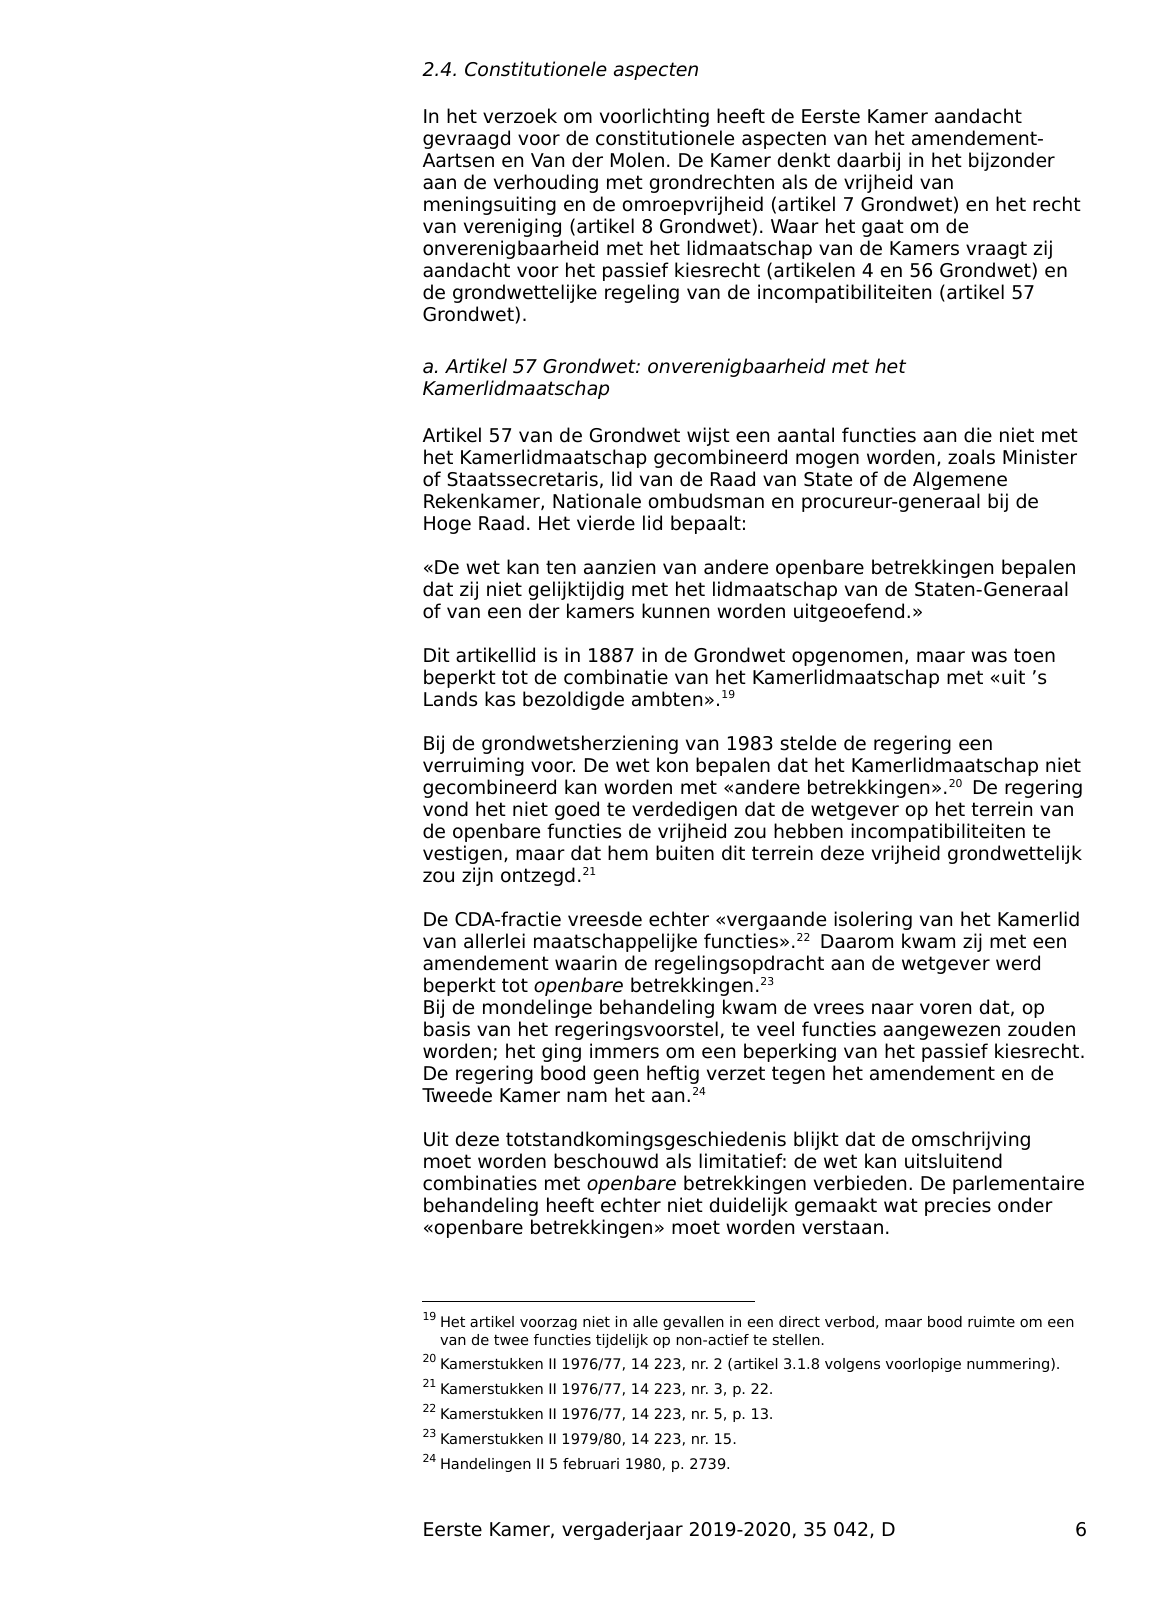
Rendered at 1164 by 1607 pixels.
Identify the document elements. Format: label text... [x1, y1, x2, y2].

text Uit deze totstandkomingsgeschiedenis blijkt dat de omschrijving moet worden beschouwd als limitatief: de wet kan uitsluitend combinaties met openbare betrekkingen verbieden. De parlementaire behandeling heeft echter niet duidelijk gemaakt wat precies onder «openbare betrekkingen» moet worden verstaan. [422, 1129, 1087, 1239]
text Handelingen II 5 februari 1980, p. 2739. [422, 1452, 1087, 1474]
text Bij de mondelinge behandeling kwam de vrees naar voren dat, op basis van het regeringsvoorstel, te veel functies aangewezen zouden worden; het ging immers om een beperking van het passief kiesrecht. De regering bood geen heftig verzet tegen het amendement en de Tweede Kamer nam het aan. [422, 997, 1087, 1107]
text Dit artikellid is in 1887 in de Grondwet opgenomen, maar was toen beperkt tot de combinatie van het Kamerlidmaatschap met «uit ’s Lands kas bezoldigde ambten». [422, 645, 1087, 711]
text «De wet kan ten aanzien van andere openbare betrekkingen bepalen dat zij niet gelijktijdig met het lidmaatschap van de Staten-Generaal of van een der kamers kunnen worden uitgeoefend.» [422, 557, 1087, 623]
text Artikel 57 van de Grondwet wijst een aantal functies aan die niet met het Kamerlidmaatschap gecombineerd mogen worden, zoals Minister of Staatssecretaris, lid van de Raad van State of de Algemene Rekenkamer, Nationale ombudsman en procureur-generaal bij de Hoge Raad. Het vierde lid bepaalt: [422, 425, 1087, 535]
text Het artikel voorzag niet in alle gevallen in een direct verbod, maar bood ruimte om een van de twee functies tijdelijk op non-actief te stellen. [422, 1310, 1087, 1349]
text Kamerstukken II 1979/80, 14 223, nr. 15. [422, 1427, 1087, 1449]
text Kamerstukken II 1976/77, 14 223, nr. 2 (artikel 3.1.8 volgens voorlopige nummering). [422, 1352, 1087, 1374]
subtitle 2.4. Constitutionele aspecten [422, 59, 1087, 81]
text De CDA-fractie vreesde echter «vergaande isolering van het Kamerlid van allerlei maatschappelijke functies». Daarom kwam zij met een amendement waarin de regelingsopdracht aan de wetgever werd beperkt tot openbare betrekkingen. [422, 909, 1087, 997]
text Kamerstukken II 1976/77, 14 223, nr. 5, p. 13. [422, 1402, 1087, 1424]
text Kamerstukken II 1976/77, 14 223, nr. 3, p. 22. [422, 1377, 1087, 1399]
subtitle a. Artikel 57 Grondwet: onverenigbaarheid met het Kamerlidmaatschap [422, 356, 1087, 400]
text In het verzoek om voorlichting heeft de Eerste Kamer aandacht gevraagd voor de constitutionele aspecten van het amendement-Aartsen en Van der Molen. De Kamer denkt daarbij in het bijzonder aan de verhouding met grondrechten als de vrijheid van meningsuiting en de omroepvrijheid (artikel 7 Grondwet) en het recht van vereniging (artikel 8 Grondwet). Waar het gaat om de onverenigbaarheid met het lidmaatschap van de Kamers vraagt zij aandacht voor het passief kiesrecht (artikelen 4 en 56 Grondwet) en de grondwettelijke regeling van de incompatibiliteiten (artikel 57 Grondwet). [422, 106, 1087, 326]
text Bij de grondwetsherziening van 1983 stelde de regering een verruiming voor. De wet kon bepalen dat het Kamerlidmaatschap niet gecombineerd kan worden met «andere betrekkingen». De regering vond het niet goed te verdedigen dat de wetgever op het terrein van de openbare functies de vrijheid zou hebben incompatibiliteiten te vestigen, maar dat hem buiten dit terrein deze vrijheid grondwettelijk zou zijn ontzegd. [422, 733, 1087, 887]
